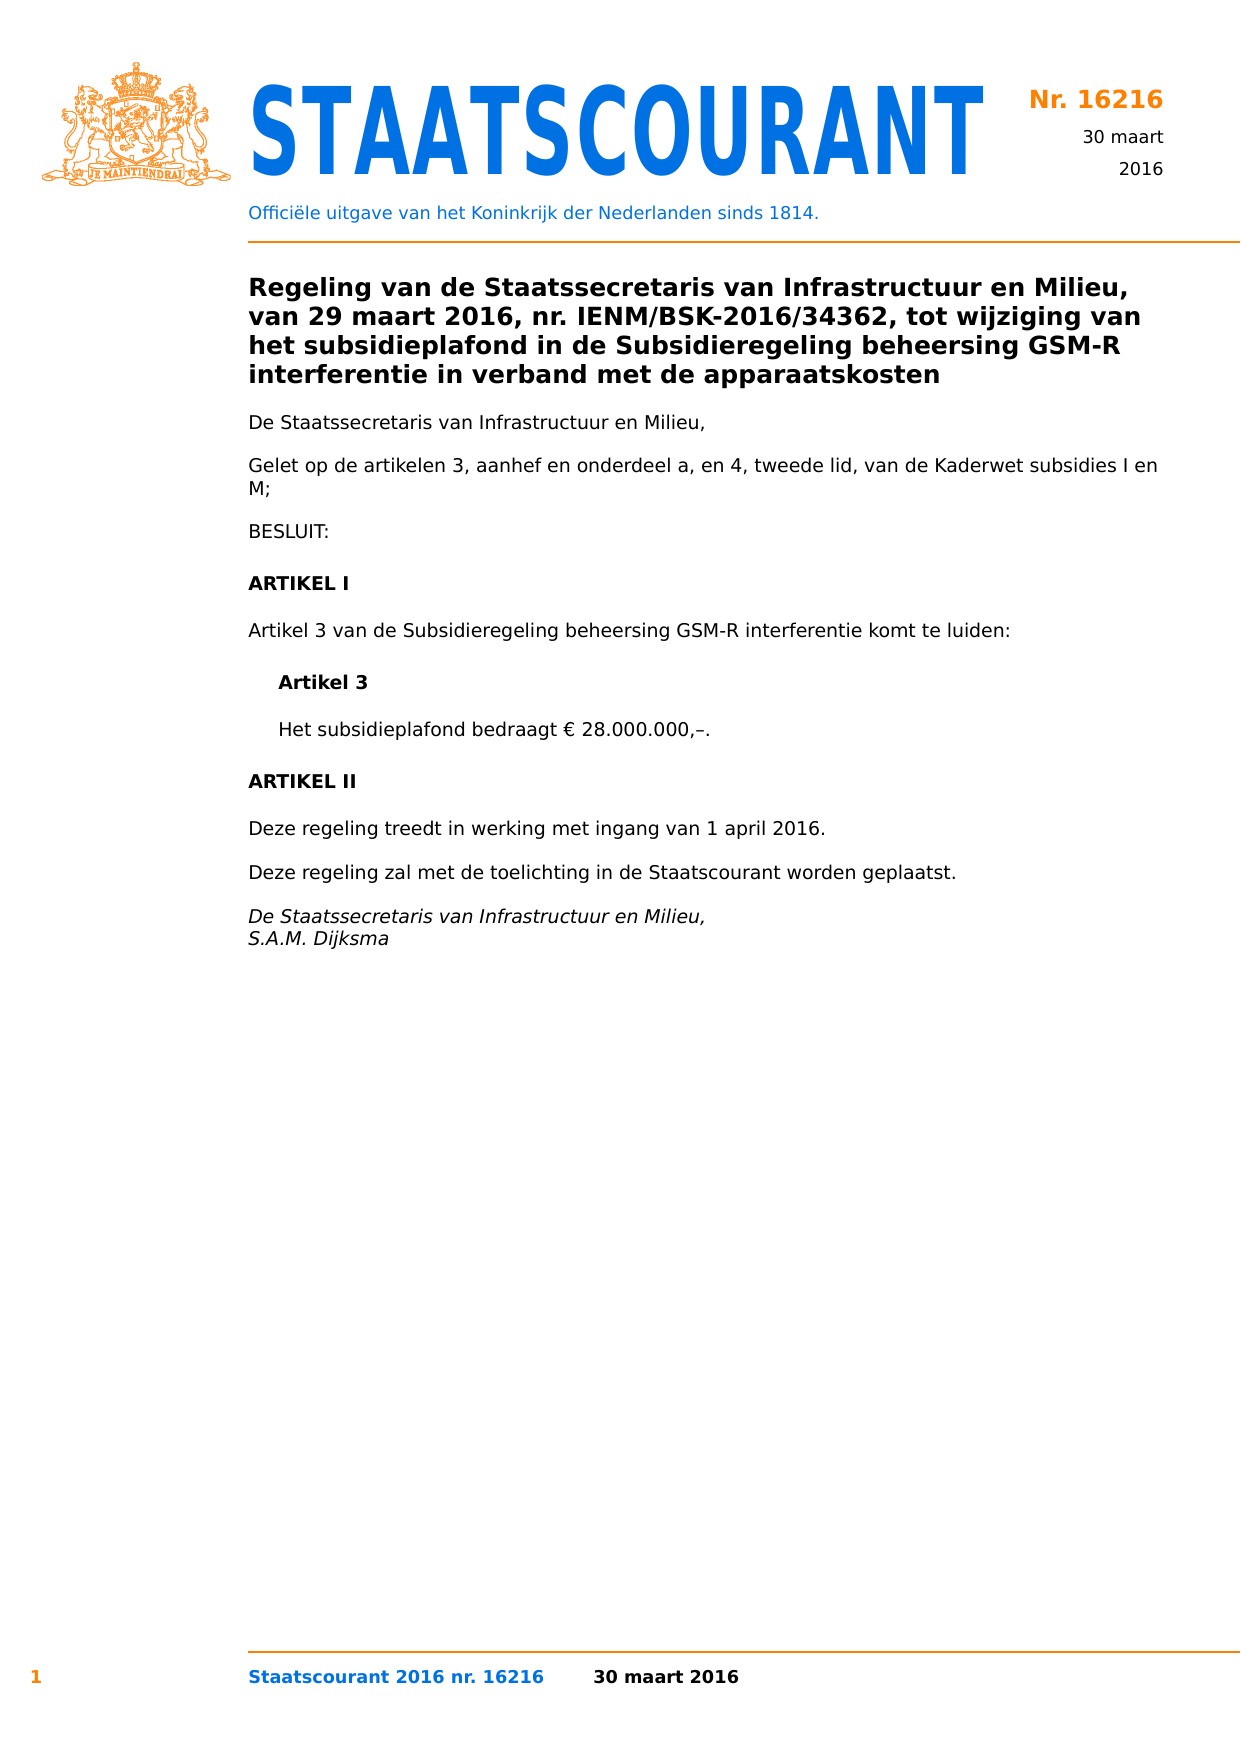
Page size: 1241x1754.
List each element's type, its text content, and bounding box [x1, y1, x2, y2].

table_cell 30 maart [998, 121, 1240, 153]
text Deze regeling treedt in werking met ingang van 1 april 2016. [248, 818, 1163, 840]
subtitle Artikel 3 [278, 672, 1163, 694]
text De Staatssecretaris van Infrastructuur en Milieu, S.A.M. Dijksma [248, 906, 1163, 950]
subtitle ARTIKEL I [248, 573, 1163, 595]
table_header Nr. 16216 [998, 62, 1240, 121]
table_cell Officiële uitgave van het Koninkrijk der Nederlanden sinds 1814. [248, 203, 1240, 241]
text Deze regeling zal met de toelichting in de Staatscourant worden geplaatst. [248, 862, 1163, 884]
subtitle Regeling van de Staatssecretaris van Infrastructuur en Milieu, van 29 maart 2016, nr. IENM/BSK-2016/34362, tot wijziging van het subsidieplafond in de Subsidieregeling beheersing GSM-R interferentie in verband met de apparaatskosten [248, 273, 1163, 390]
subtitle ARTIKEL II [248, 771, 1163, 793]
text BESLUIT: [248, 521, 1163, 543]
table_cell 2016 [998, 153, 1240, 203]
table_header STAATSCOURANT [248, 62, 998, 203]
picture [41, 62, 231, 186]
text De Staatssecretaris van Infrastructuur en Milieu, [248, 412, 1163, 433]
text Gelet op de artikelen 3, aanhef en onderdeel a, en 4, tweede lid, van de Kaderwet subsidies I en M; [248, 455, 1163, 499]
text Het subsidieplafond bedraagt € 28.000.000,–. [278, 719, 1163, 741]
text Artikel 3 van de Subsidieregeling beheersing GSM-R interferentie komt te luiden: [248, 620, 1163, 642]
table_header [25, 62, 248, 241]
